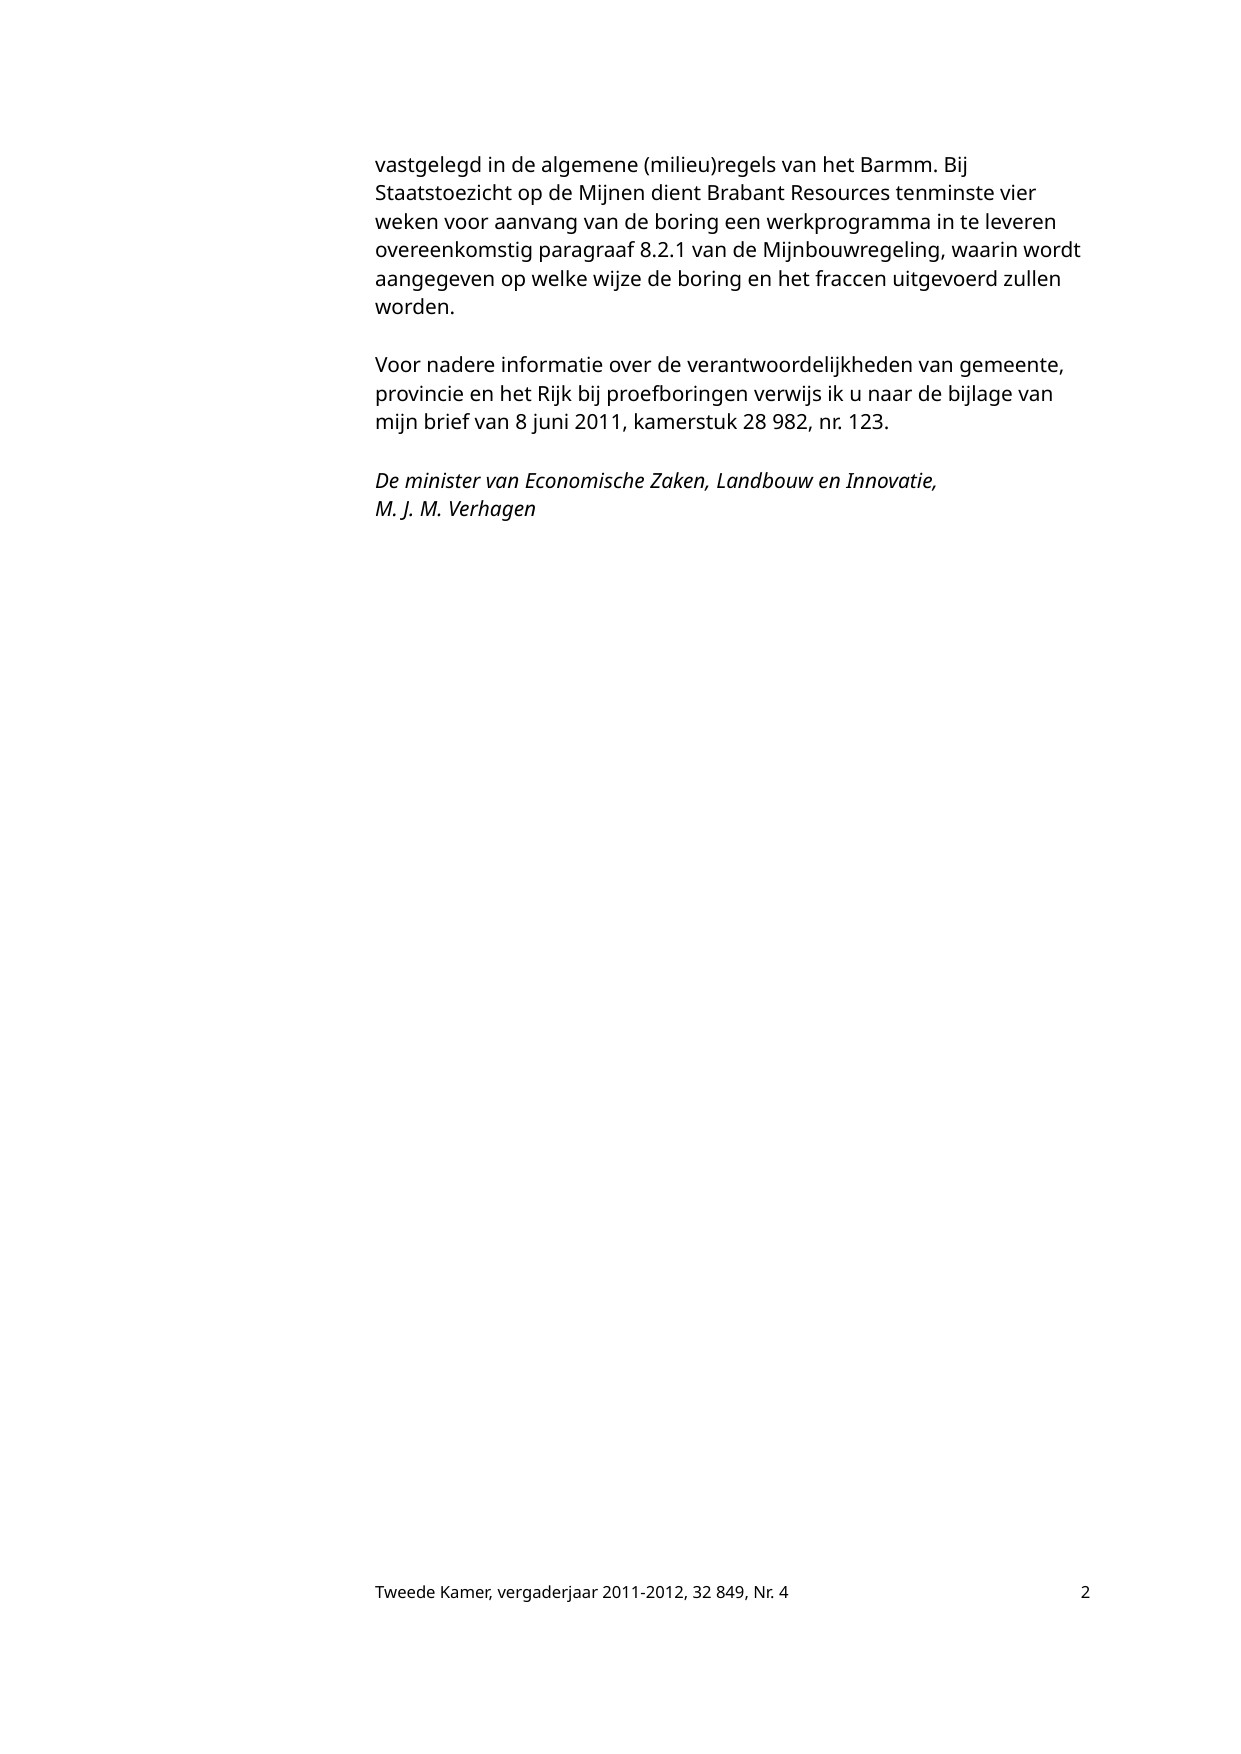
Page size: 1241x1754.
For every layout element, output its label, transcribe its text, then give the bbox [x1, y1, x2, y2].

text vastgelegd in de algemene (milieu)regels van het Barmm. Bij Staatstoezicht op de Mijnen dient Brabant Resources tenminste vier weken voor aanvang van de boring een werkprogramma in te leveren overeenkomstig paragraaf 8.2.1 van de Mijnbouwregeling, waarin wordt aangegeven op welke wijze de boring en het fraccen uitgevoerd zullen worden. [375, 150, 1090, 321]
text M. J. M. Verhagen [375, 494, 1090, 523]
text Voor nadere informatie over de verantwoordelijkheden van gemeente, provincie en het Rijk bij proefboringen verwijs ik u naar de bijlage van mijn brief van 8 juni 2011, kamerstuk 28 982, nr. 123. [375, 351, 1090, 436]
text De minister van Economische Zaken, Landbouw en Innovatie, [375, 466, 1090, 494]
